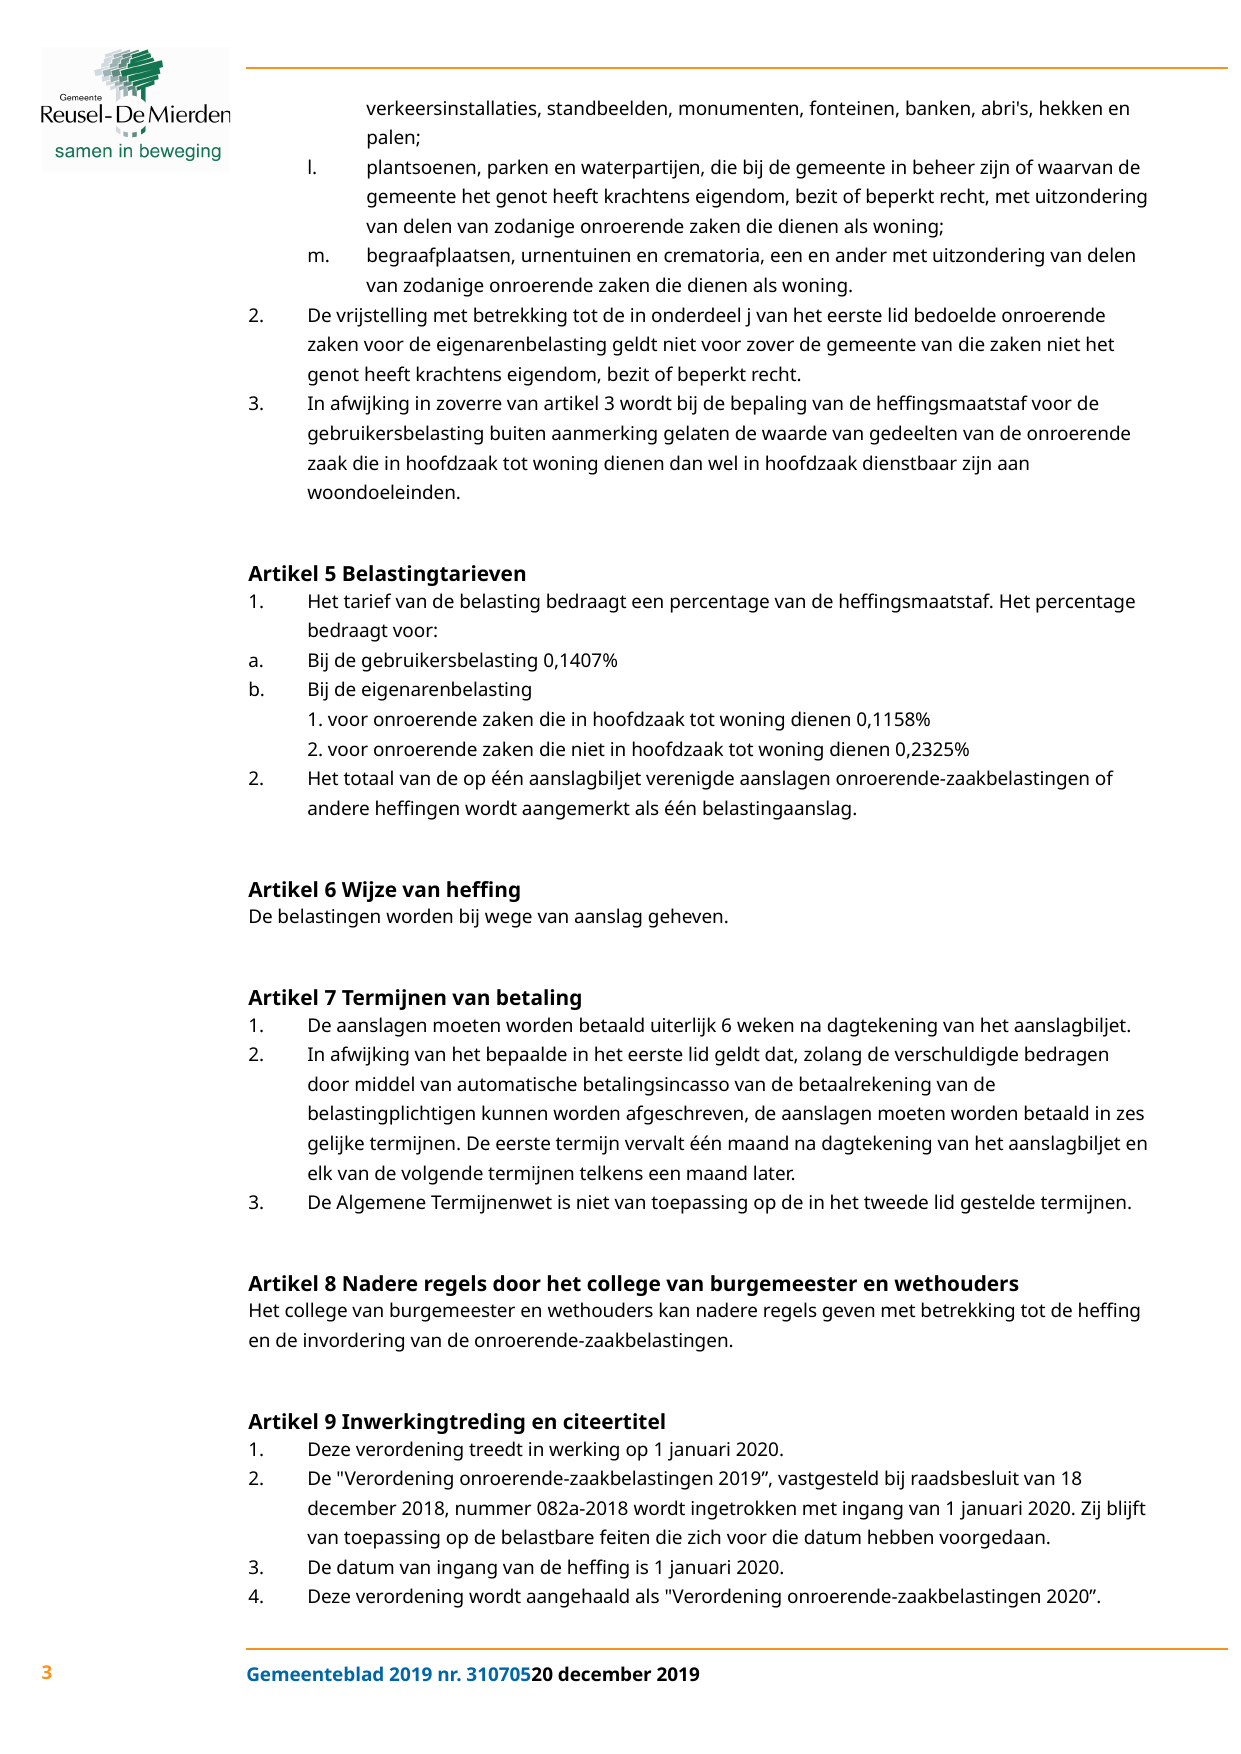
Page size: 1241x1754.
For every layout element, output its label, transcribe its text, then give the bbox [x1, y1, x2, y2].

text Artikel 6 Wijze van heffing [248, 875, 1152, 903]
picture [41, 47, 231, 172]
text Artikel 9 Inwerkingtreding en citeertitel [248, 1407, 1152, 1436]
list Het totaal van de op één aanslagbiljet verenigde aanslagen onroerende-zaakbelastingen of andere heffingen wordt aangemerkt als één belastingaanslag. [248, 765, 1152, 821]
list Deze verordening treedt in werking op 1 januari 2020. [248, 1436, 1152, 1461]
list Bij de eigenarenbelasting [248, 677, 1152, 702]
list plantsoenen, parken en waterpartijen, die bij de gemeente in beheer zijn of waarvan de gemeente het genot heeft krachtens eigendom, bezit of beperkt recht, met uitzondering van delen van zodanige onroerende zaken die dienen als woning; [307, 154, 1152, 239]
text Artikel 7 Termijnen van betaling [248, 983, 1152, 1012]
text Artikel 5 Belastingtarieven [248, 559, 1152, 588]
list De datum van ingang van de heffing is 1 januari 2020. [248, 1554, 1152, 1580]
text Het college van burgemeester en wethouders kan nadere regels geven met betrekking tot de heffing en de invordering van de onroerende-zaakbelastingen. [248, 1298, 1152, 1353]
list Bij de gebruikersbelasting 0,1407% [248, 647, 1152, 673]
list Deze verordening wordt aangehaald als "Verordening onroerende-zaakbelastingen 2020”. [248, 1584, 1152, 1609]
list Het tarief van de belasting bedraagt een percentage van de heffingsmaatstaf. Het percentage bedraagt voor: [248, 588, 1152, 643]
list begraafplaatsen, urnentuinen en crematoria, een en ander met uitzondering van delen van zodanige onroerende zaken die dienen als woning. [307, 243, 1152, 298]
list In afwijking van het bepaalde in het eerste lid geldt dat, zolang de verschuldigde bedragen door middel van automatische betalingsincasso van de betaalrekening van de belastingplichtigen kunnen worden afgeschreven, de aanslagen moeten worden betaald in zes gelijke termijnen. De eerste termijn vervalt één maand na dagtekening van het aanslagbiljet en elk van de volgende termijnen telkens een maand later. [248, 1041, 1152, 1185]
text De belastingen worden bij wege van aanslag geheven. [248, 903, 1152, 929]
list In afwijking in zoverre van artikel 3 wordt bij de bepaling van de heffingsmaatstaf voor de gebruikersbelasting buiten aanmerking gelaten de waarde van gedeelten van de onroerende zaak die in hoofdzaak tot woning dienen dan wel in hoofdzaak dienstbaar zijn aan woondoeleinden. [248, 391, 1152, 505]
list 2. voor onroerende zaken die niet in hoofdzaak tot woning dienen 0,2325% [248, 736, 1152, 761]
list De vrijstelling met betrekking tot de in onderdeel j van het eerste lid bedoelde onroerende zaken voor de eigenarenbelasting geldt niet voor zover de gemeente van die zaken niet het genot heeft krachtens eigendom, bezit of beperkt recht. [248, 302, 1152, 387]
list De aanslagen moeten worden betaald uiterlijk 6 weken na dagtekening van het aanslagbiljet. [248, 1012, 1152, 1037]
list verkeersinstallaties, standbeelden, monumenten, fonteinen, banken, abri's, hekken en palen; [307, 95, 1152, 150]
list De "Verordening onroerende-zaakbelastingen 2019”, vastgesteld bij raadsbesluit van 18 december 2018, nummer 082a-2018 wordt ingetrokken met ingang van 1 januari 2020. Zij blijft van toepassing op de belastbare feiten die zich voor die datum hebben voorgedaan. [248, 1465, 1152, 1550]
text Artikel 8 Nadere regels door het college van burgemeester en wethouders [248, 1269, 1152, 1298]
list 1. voor onroerende zaken die in hoofdzaak tot woning dienen 0,1158% [248, 706, 1152, 732]
list De Algemene Termijnenwet is niet van toepassing op de in het tweede lid gestelde termijnen. [248, 1189, 1152, 1215]
